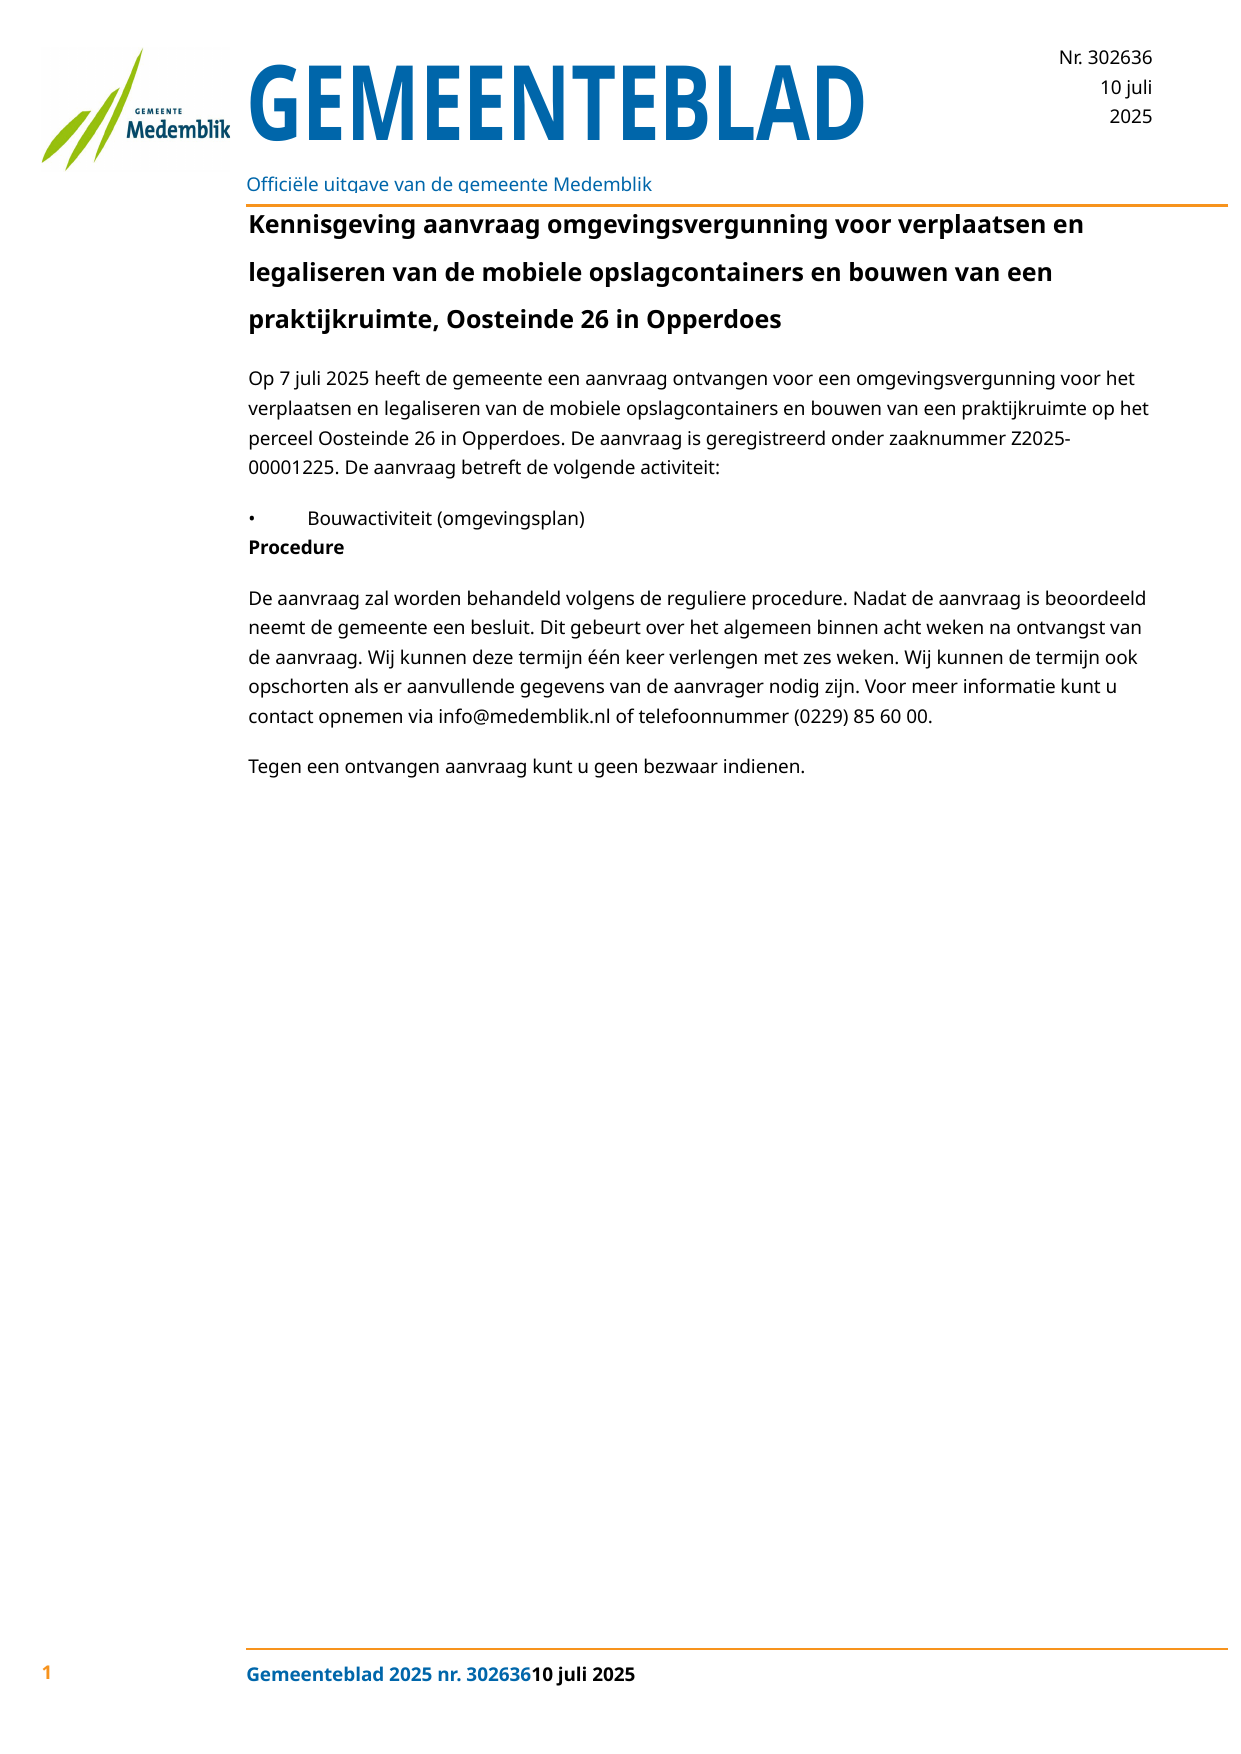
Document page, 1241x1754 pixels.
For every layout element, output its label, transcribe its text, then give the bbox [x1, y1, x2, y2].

text Kennisgeving aanvraag omgevingsvergunning voor verplaatsen en legaliseren van de mobiele opslagcontainers en bouwen van een praktijkruimte, Oosteinde 26 in Opperdoes [248, 207, 1152, 336]
picture [41, 47, 231, 172]
text De aanvraag zal worden behandeld volgens de reguliere procedure. Nadat de aanvraag is beoordeeld neemt de gemeente een besluit. Dit gebeurt over het algemeen binnen acht weken na ontvangst van de aanvraag. Wij kunnen deze termijn één keer verlengen met zes weken. Wij kunnen de termijn ook opschorten als er aanvullende gegevens van de aanvrager nodig zijn. Voor meer informatie kunt u contact opnemen via info@medemblik.nl of telefoonnummer (0229) 85 60 00. [248, 585, 1152, 729]
text Tegen een ontvangen aanvraag kunt u geen bezwaar indienen. [248, 753, 1152, 779]
list Bouwactiviteit (omgevingsplan) [248, 505, 1152, 530]
text Op 7 juli 2025 heeft de gemeente een aanvraag ontvangen voor een omgevingsvergunning voor het verplaatsen en legaliseren van de mobiele opslagcontainers en bouwen van een praktijkruimte op het perceel Oosteinde 26 in Opperdoes. De aanvraag is geregistreerd onder zaaknummer Z2025-00001225. De aanvraag betreft de volgende activiteit: [248, 366, 1152, 480]
text Procedure [248, 534, 1152, 560]
